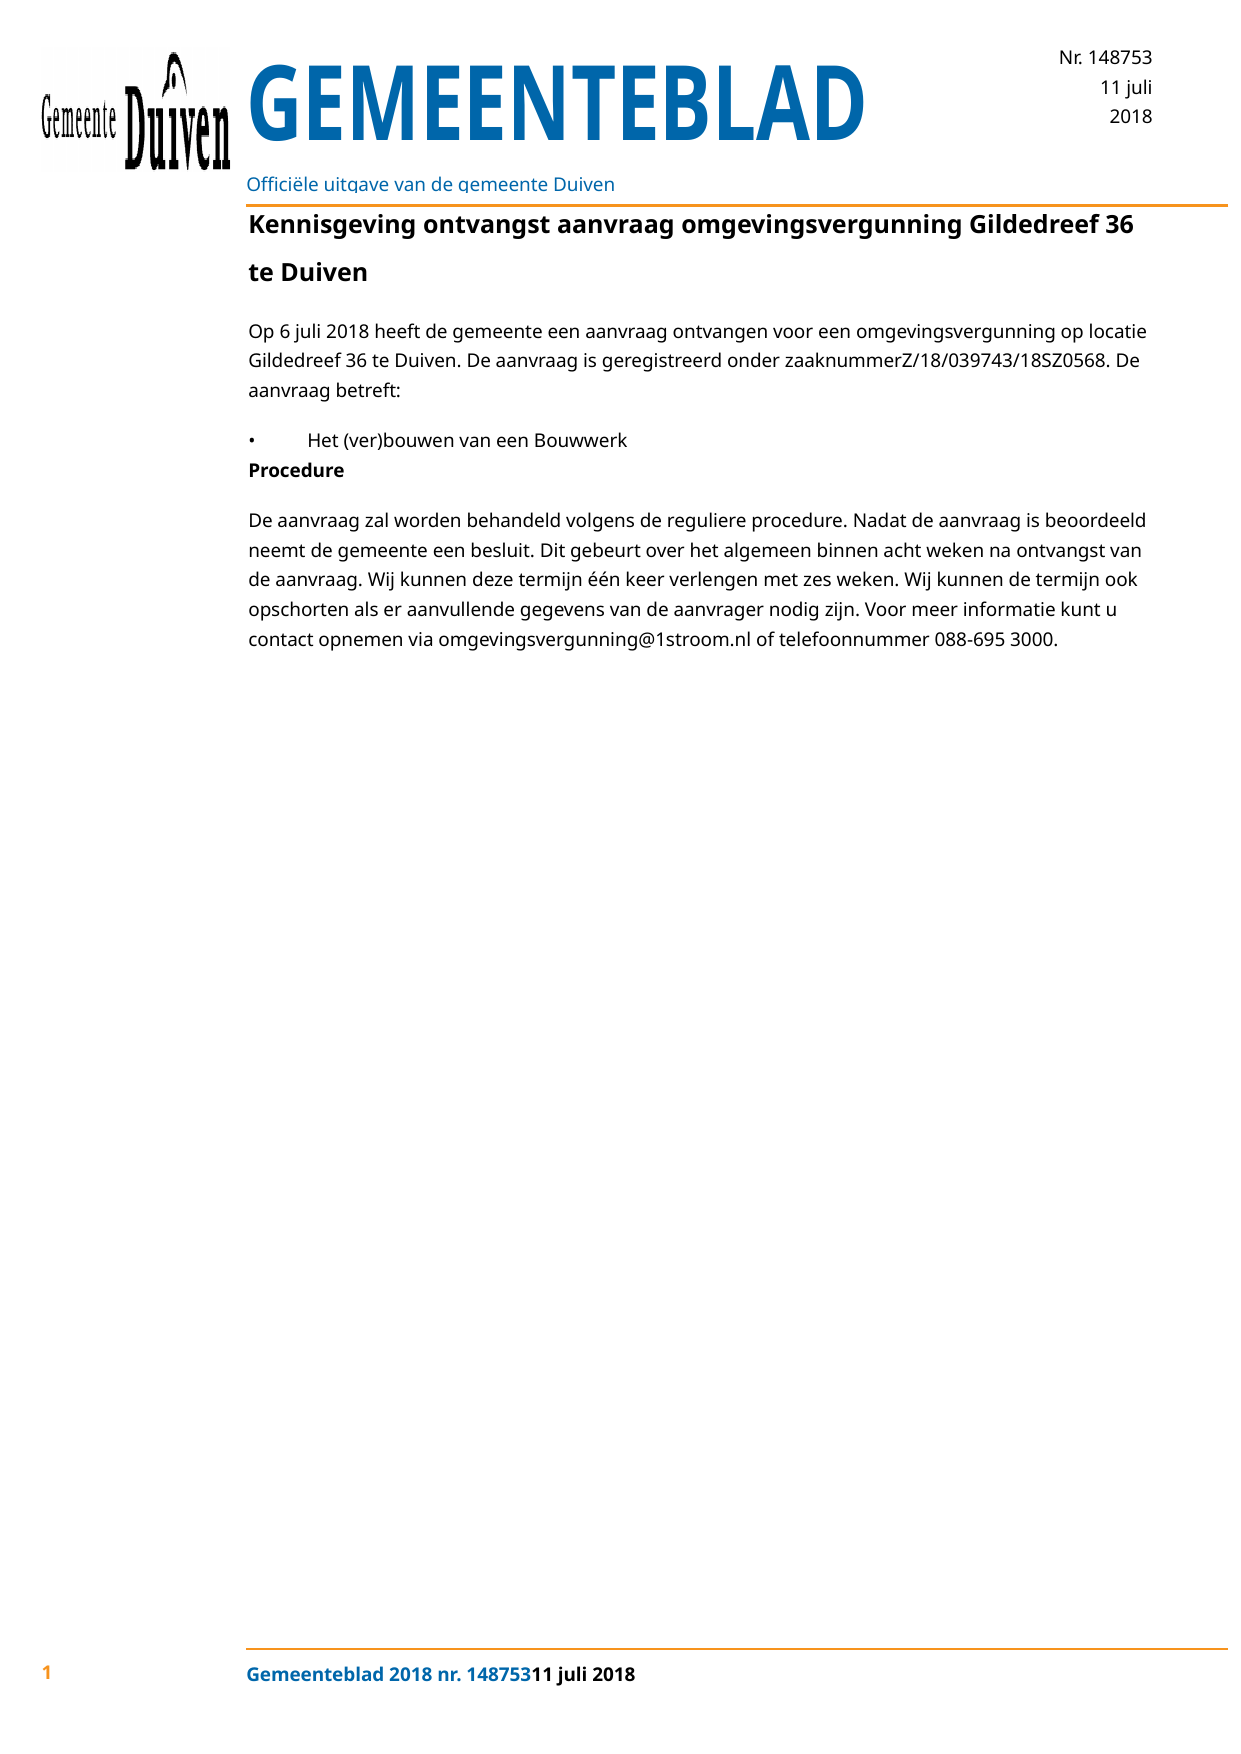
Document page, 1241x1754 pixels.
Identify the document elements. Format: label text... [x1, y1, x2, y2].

text Kennisgeving ontvangst aanvraag omgevingsvergunning Gildedreef 36 te Duiven [248, 207, 1152, 288]
text Procedure [248, 457, 1152, 483]
text De aanvraag zal worden behandeld volgens de reguliere procedure. Nadat de aanvraag is beoordeeld neemt de gemeente een besluit. Dit gebeurt over het algemeen binnen acht weken na ontvangst van de aanvraag. Wij kunnen deze termijn één keer verlengen met zes weken. Wij kunnen de termijn ook opschorten als er aanvullende gegevens van de aanvrager nodig zijn. Voor meer informatie kunt u contact opnemen via omgevingsvergunning@1stroom.nl of telefoonnummer 088-695 3000. [248, 507, 1152, 652]
list Het (ver)bouwen van een Bouwwerk [248, 427, 1152, 453]
picture [41, 47, 231, 172]
text Op 6 juli 2018 heeft de gemeente een aanvraag ontvangen voor een omgevingsvergunning op locatie Gildedreef 36 te Duiven. De aanvraag is geregistreerd onder zaaknummerZ/18/039743/18SZ0568. De aanvraag betreft: [248, 318, 1152, 403]
